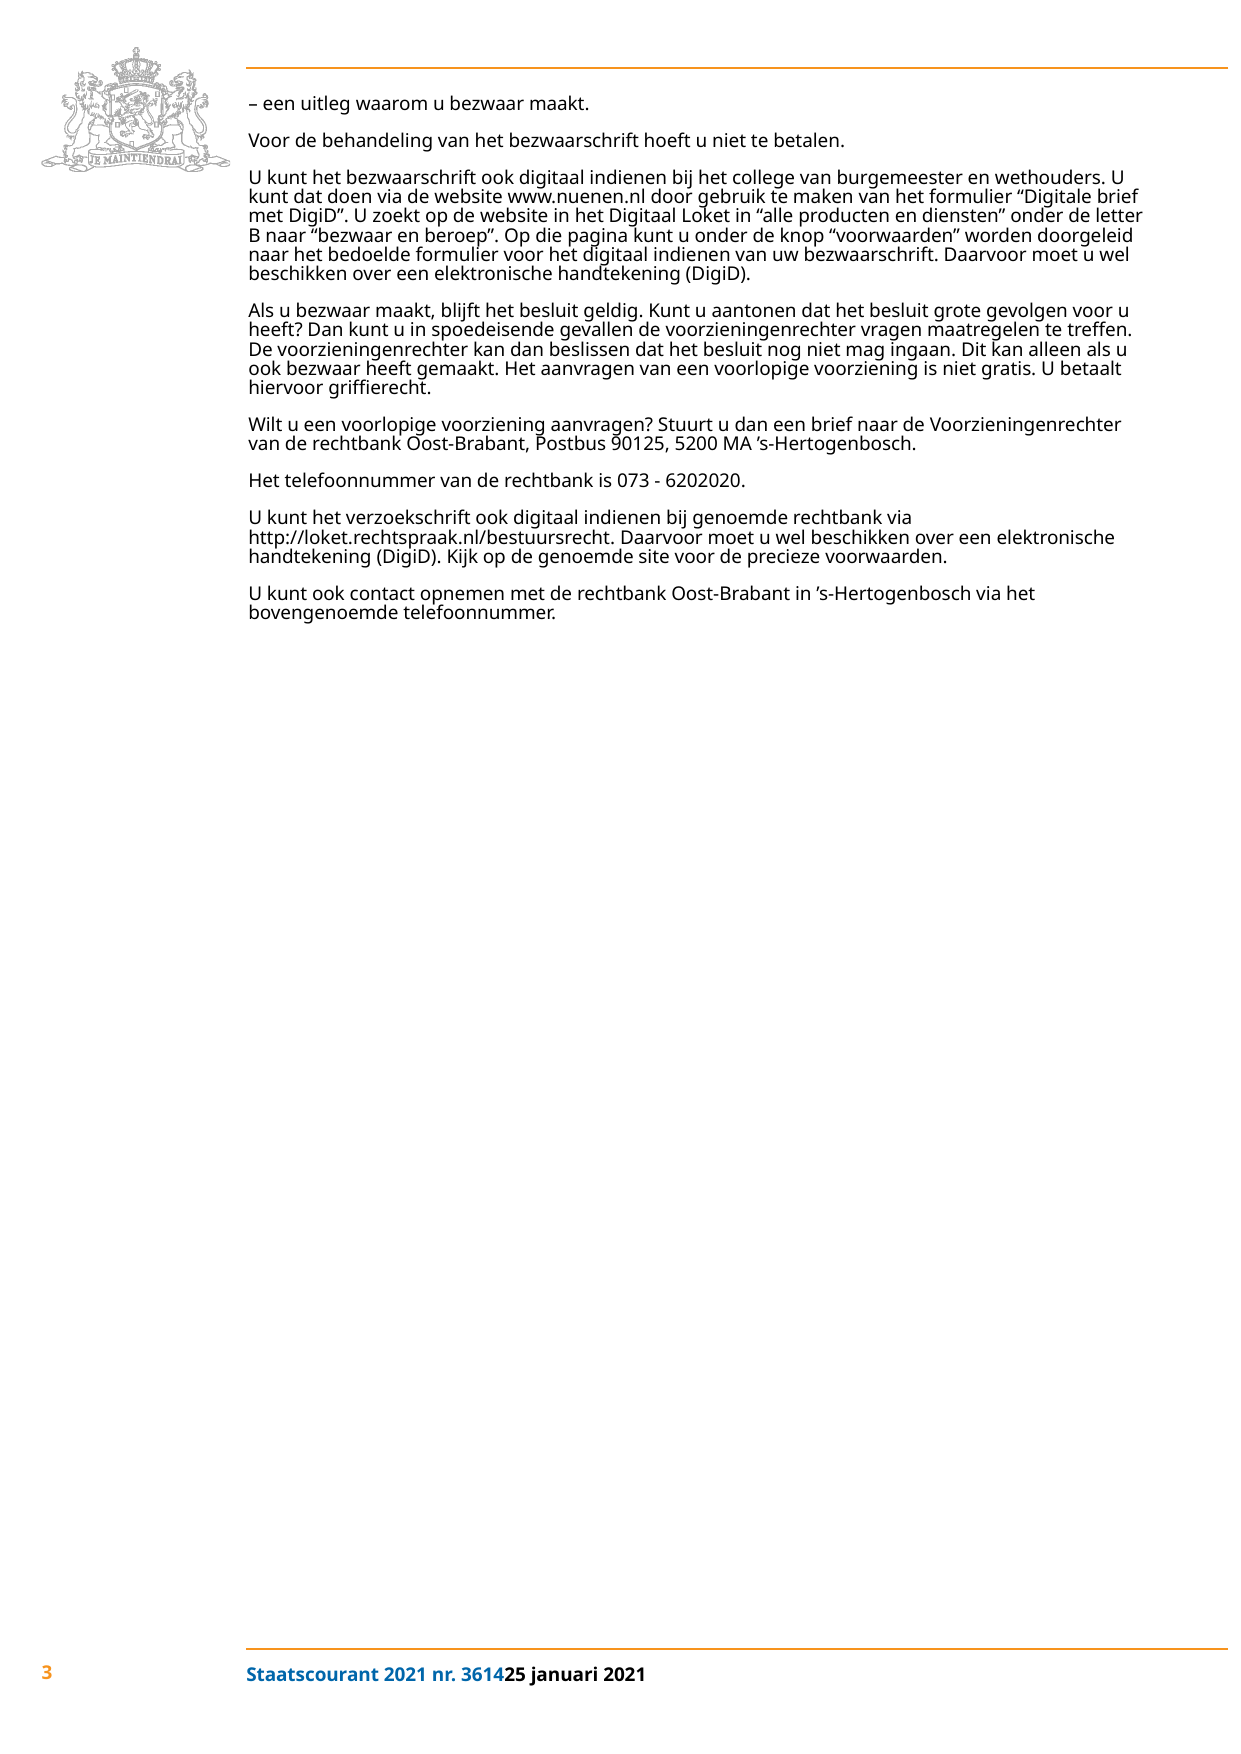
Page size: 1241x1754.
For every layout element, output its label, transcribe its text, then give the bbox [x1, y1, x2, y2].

picture [41, 47, 231, 172]
text – een uitleg waarom u bezwaar maakt. [248, 95, 1152, 114]
text Als u bezwaar maakt, blijft het besluit geldig. Kunt u aantonen dat het besluit grote gevolgen voor u heeft? Dan kunt u in spoedeisende gevallen de voorzieningenrechter vragen maatregelen te treffen. De voorzieningenrechter kan dan beslissen dat het besluit nog niet mag ingaan. Dit kan alleen als u ook bezwaar heeft gemaakt. Het aanvragen van een voorlopige voorziening is niet gratis. U betaalt hiervoor griffierecht. [248, 302, 1152, 398]
text Voor de behandeling van het bezwaarschrift hoeft u niet te betalen. [248, 132, 1152, 151]
text U kunt ook contact opnemen met de rechtbank Oost-Brabant in ’s-Hertogenbosch via het bovengenoemde telefoonnummer. [248, 585, 1152, 623]
text Het telefoonnummer van de rechtbank is 073 - 6202020. [248, 472, 1152, 492]
text U kunt het verzoekschrift ook digitaal indienen bij genoemde rechtbank via http://loket.rechtspraak.nl/bestuursrecht. Daarvoor moet u wel beschikken over een elektronische handtekening (DigiD). Kijk op de genoemde site voor de precieze voorwaarden. [248, 509, 1152, 567]
text U kunt het bezwaarschrift ook digitaal indienen bij het college van burgemeester en wethouders. U kunt dat doen via de website www.nuenen.nl door gebruik te maken van het formulier “Digitale brief met DigiD”. U zoekt op de website in het Digitaal Loket in “alle producten en diensten” onder de letter B naar “bezwaar en beroep”. Op die pagina kunt u onder de knop “voorwaarden” worden doorgeleid naar het bedoelde formulier voor het digitaal indienen van uw bezwaarschrift. Daarvoor moet u wel beschikken over een elektronische handtekening (DigiD). [248, 169, 1152, 284]
text Wilt u een voorlopige voorziening aanvragen? Stuurt u dan een brief naar de Voorzieningenrechter van de rechtbank Oost-Brabant, Postbus 90125, 5200 MA ’s-Hertogenbosch. [248, 416, 1152, 455]
